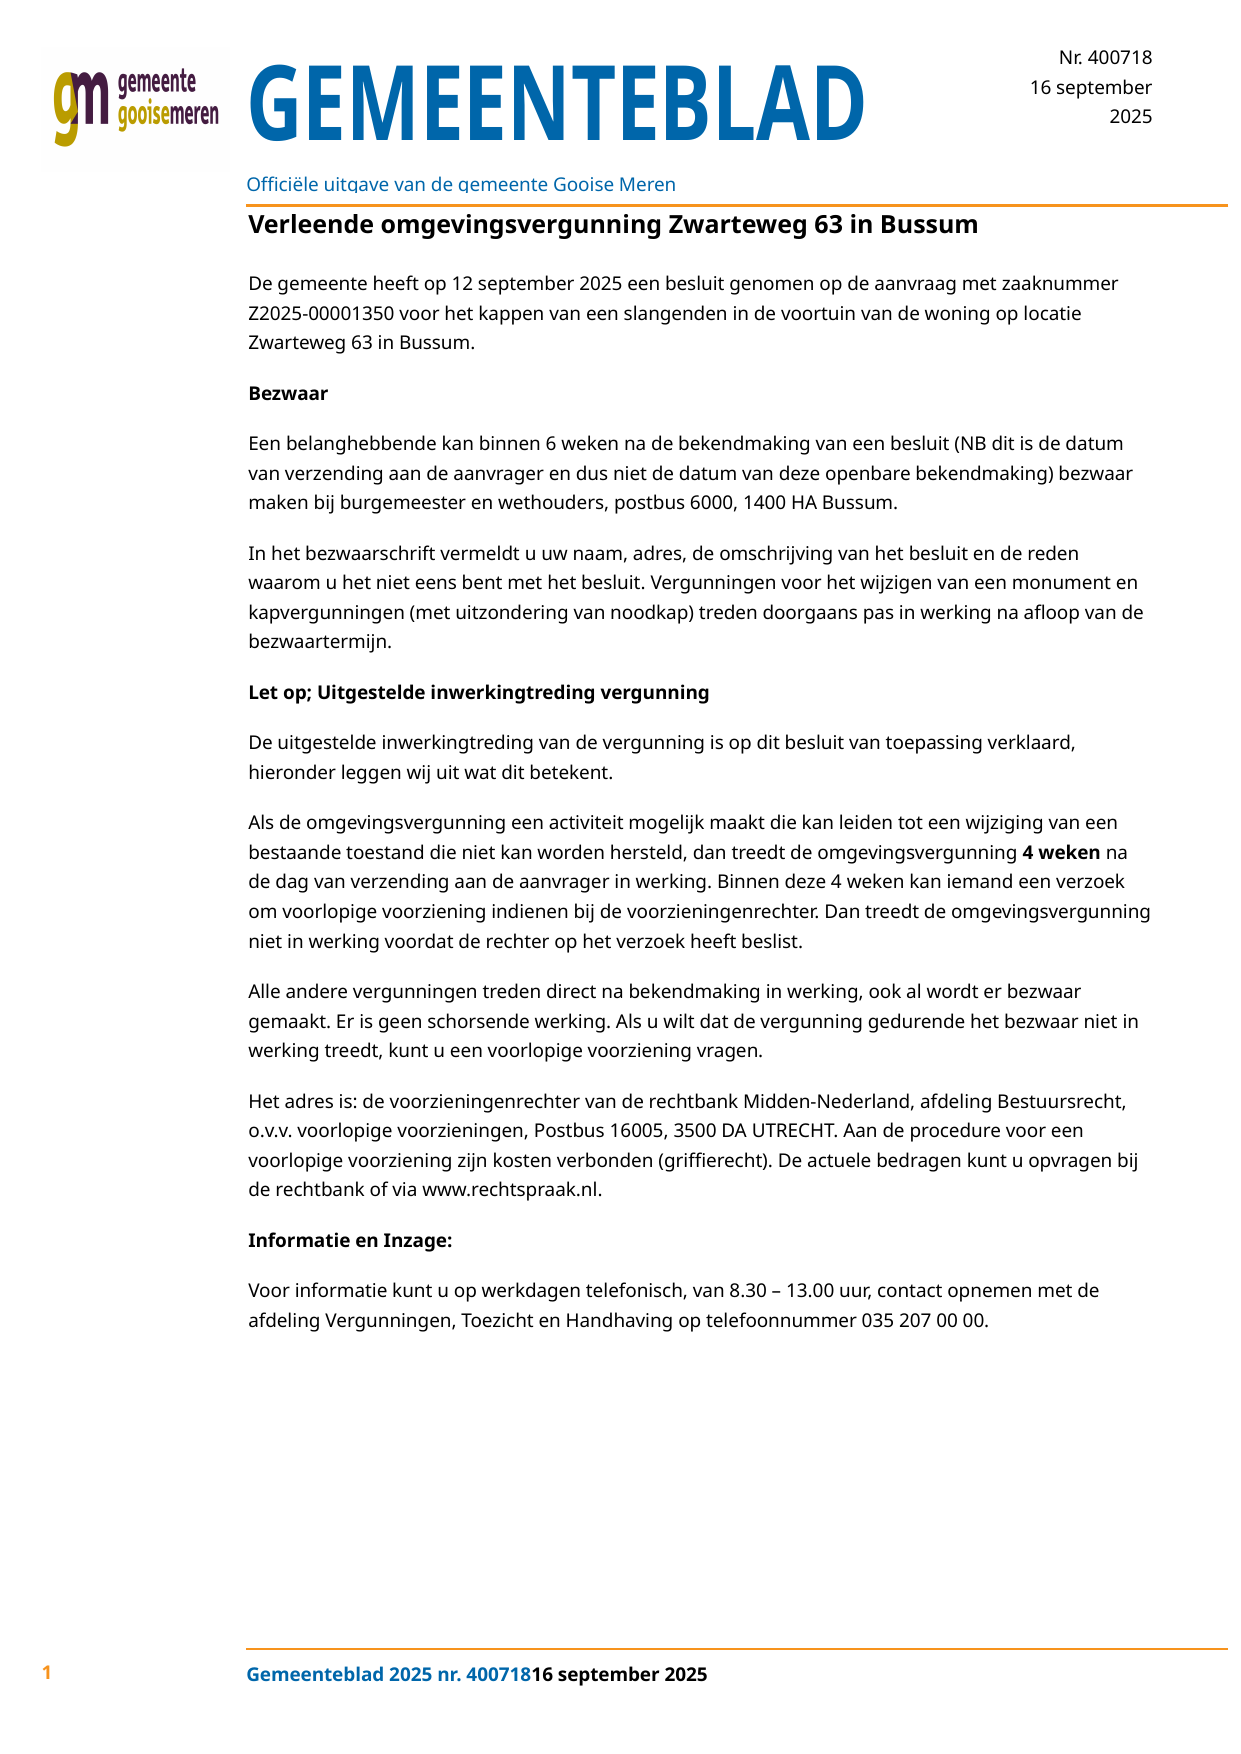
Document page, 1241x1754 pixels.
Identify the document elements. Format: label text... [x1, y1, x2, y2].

text Let op; Uitgestelde inwerkingtreding vergunning [248, 679, 1152, 705]
text Informatie en Inzage: [248, 1227, 1152, 1253]
text Verleende omgevingsvergunning Zwarteweg 63 in Bussum [248, 207, 1152, 241]
text De uitgestelde inwerkingtreding van de vergunning is op dit besluit van toepassing verklaard, hieronder leggen wij uit wat dit betekent. [248, 729, 1152, 785]
text Alle andere vergunningen treden direct na bekendmaking in werking, ook al wordt er bezwaar gemaakt. Er is geen schorsende werking. Als u wilt dat de vergunning gedurende het bezwaar niet in werking treedt, kunt u een voorlopige voorziening vragen. [248, 978, 1152, 1063]
text In het bezwaarschrift vermeldt u uw naam, adres, de omschrijving van het besluit en de reden waarom u het niet eens bent met het besluit. Vergunningen voor het wijzigen van een monument en kapvergunningen (met uitzondering van noodkap) treden doorgaans pas in werking na afloop van de bezwaartermijn. [248, 540, 1152, 654]
text Voor informatie kunt u op werkdagen telefonisch, van 8.30 – 13.00 uur, contact opnemen met de afdeling Vergunningen, Toezicht en Handhaving op telefoonnummer 035 207 00 00. [248, 1277, 1152, 1333]
text Bezwaar [248, 380, 1152, 406]
picture [41, 47, 231, 172]
text De gemeente heeft op 12 september 2025 een besluit genomen op de aanvraag met zaaknummer Z2025-00001350 voor het kappen van een slangenden in de voortuin van de woning op locatie Zwarteweg 63 in Bussum. [248, 270, 1152, 355]
text Als de omgevingsvergunning een activiteit mogelijk maakt die kan leiden tot een wijziging van een bestaande toestand die niet kan worden hersteld, dan treedt de omgevingsvergunning 4 weken na de dag van verzending aan de aanvrager in werking. Binnen deze 4 weken kan iemand een verzoek om voorlopige voorziening indienen bij de voorzieningenrechter. Dan treedt de omgevingsvergunning niet in werking voordat de rechter op het verzoek heeft beslist. [248, 809, 1152, 953]
text Een belanghebbende kan binnen 6 weken na de bekendmaking van een besluit (NB dit is de datum van verzending aan de aanvrager en dus niet de datum van deze openbare bekendmaking) bezwaar maken bij burgemeester en wethouders, postbus 6000, 1400 HA Bussum. [248, 430, 1152, 515]
text Het adres is: de voorzieningenrechter van de rechtbank Midden-Nederland, afdeling Bestuursrecht, o.v.v. voorlopige voorzieningen, Postbus 16005, 3500 DA UTRECHT. Aan de procedure voor een voorlopige voorziening zijn kosten verbonden (griffierecht). De actuele bedragen kunt u opvragen bij de rechtbank of via www.rechtspraak.nl. [248, 1088, 1152, 1202]
